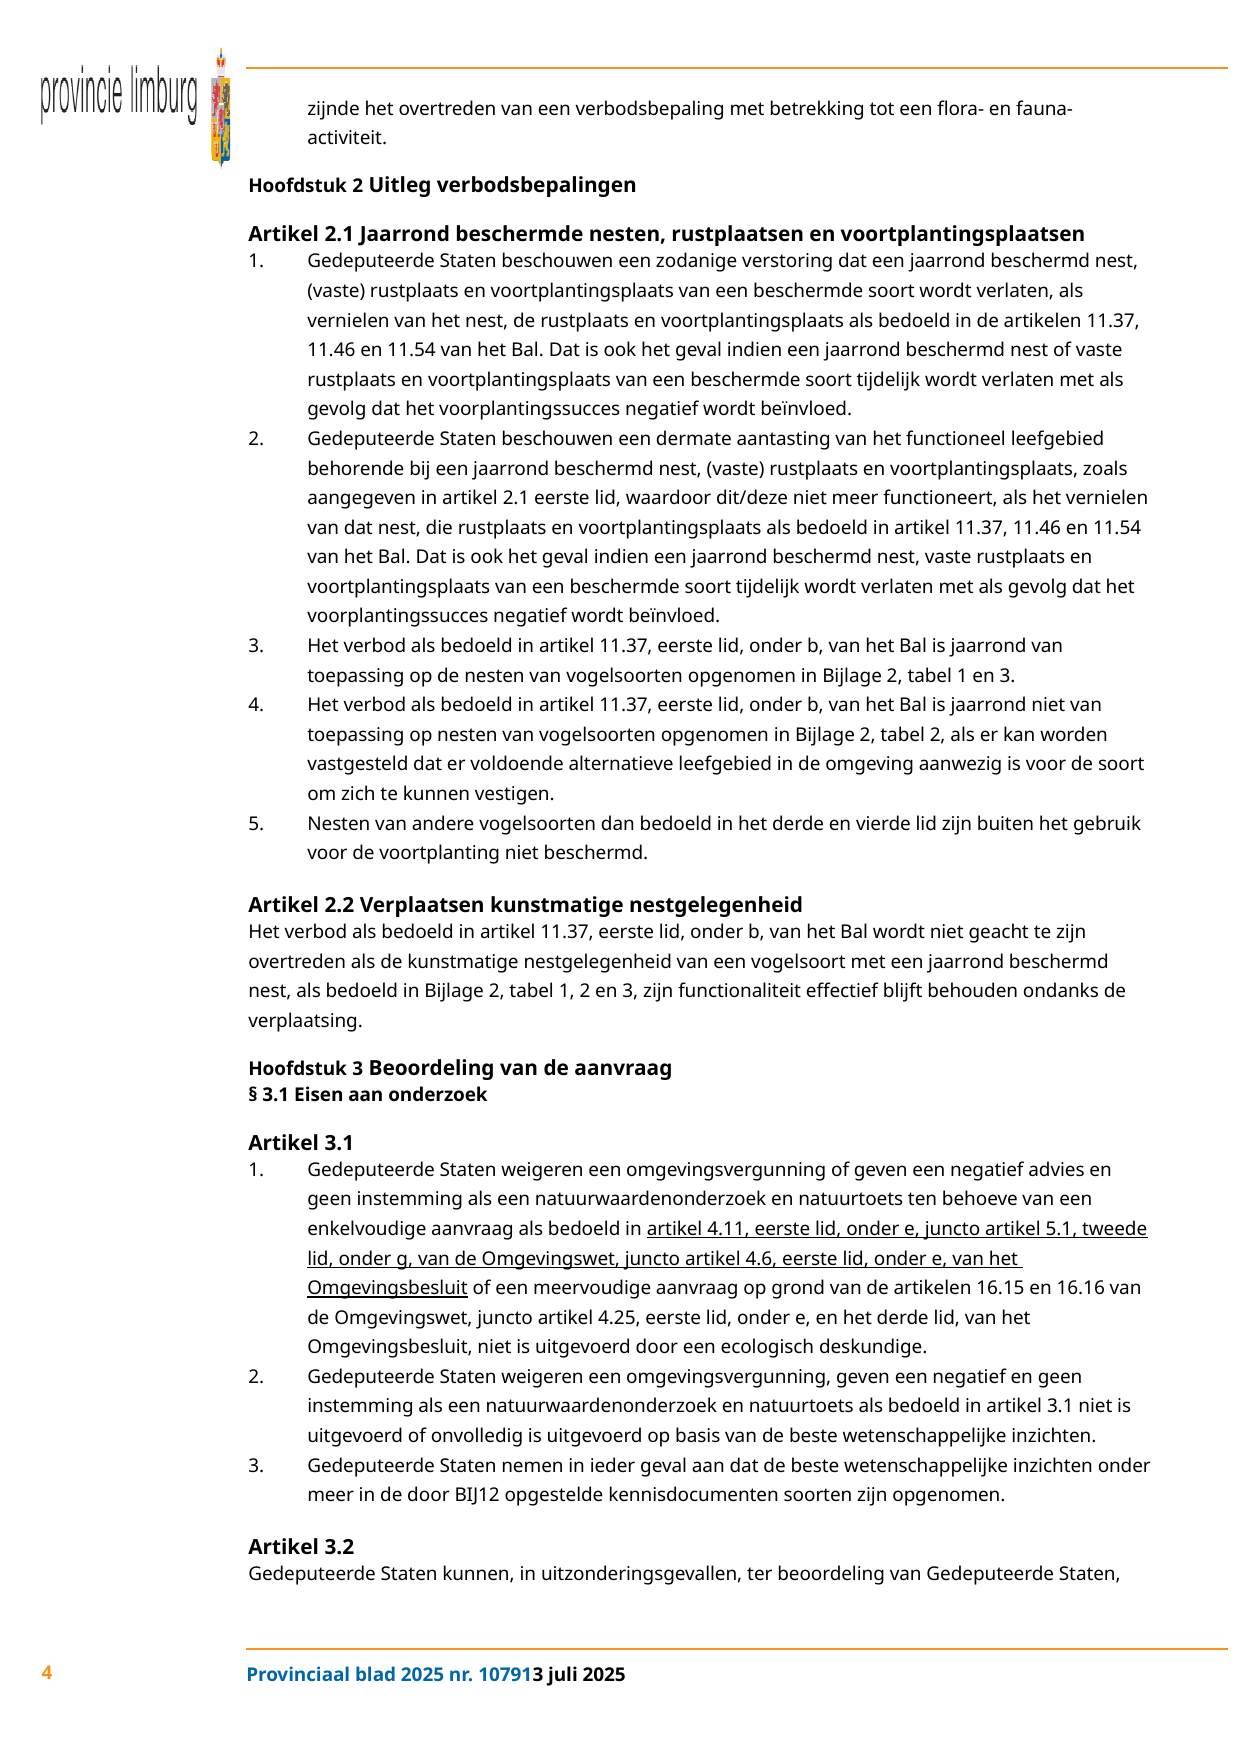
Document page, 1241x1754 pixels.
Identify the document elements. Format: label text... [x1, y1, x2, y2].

picture [41, 47, 231, 172]
text Artikel 3.1 [248, 1128, 1152, 1156]
list Het verbod als bedoeld in artikel 11.37, eerste lid, onder b, van het Bal is jaarrond niet van toepassing op nesten van vogelsoorten opgenomen in Bijlage 2, tabel 2, als er kan worden vastgesteld dat er voldoende alternatieve leefgebied in de omgeving aanwezig is voor de soort om zich te kunnen vestigen. [248, 691, 1152, 806]
list zijnde het overtreden van een verbodsbepaling met betrekking tot een flora- en fauna-activiteit. [248, 95, 1152, 150]
list Gedeputeerde Staten weigeren een omgevingsvergunning of geven een negatief advies en geen instemming als een natuurwaardenonderzoek en natuurtoets ten behoeve van een enkelvoudige aanvraag als bedoeld in artikel 4.11, eerste lid, onder e, juncto artikel 5.1, tweede lid, onder g, van de Omgevingswet, juncto artikel 4.6, eerste lid, onder e, van het Omgevingsbesluit of een meervoudige aanvraag op grond van de artikelen 16.15 en 16.16 van de Omgevingswet, juncto artikel 4.25, eerste lid, onder e, en het derde lid, van het Omgevingsbesluit, niet is uitgevoerd door een ecologisch deskundige. [248, 1156, 1152, 1359]
list Gedeputeerde Staten beschouwen een zodanige verstoring dat een jaarrond beschermd nest, (vaste) rustplaats en voortplantingsplaats van een beschermde soort wordt verlaten, als vernielen van het nest, de rustplaats en voortplantingsplaats als bedoeld in de artikelen 11.37, 11.46 en 11.54 van het Bal. Dat is ook het geval indien een jaarrond beschermd nest of vaste rustplaats en voortplantingsplaats van een beschermde soort tijdelijk wordt verlaten met als gevolg dat het voorplantingssucces negatief wordt beïnvloed. [248, 248, 1152, 421]
list Nesten van andere vogelsoorten dan bedoeld in het derde en vierde lid zijn buiten het gebruik voor de voortplanting niet beschermd. [248, 810, 1152, 865]
text Hoofdstuk 3 Beoordeling van de aanvraag [248, 1053, 1152, 1081]
text Gedeputeerde Staten kunnen, in uitzonderingsgevallen, ter beoordeling van Gedeputeerde Staten, [248, 1560, 1152, 1586]
text Artikel 2.1 Jaarrond beschermde nesten, rustplaatsen en voortplantingsplaatsen [248, 219, 1152, 248]
text § 3.1 Eisen aan onderzoek [248, 1081, 1152, 1107]
text Artikel 2.2 Verplaatsen kunstmatige nestgelegenheid [248, 890, 1152, 918]
list Gedeputeerde Staten nemen in ieder geval aan dat de beste wetenschappelijke inzichten onder meer in de door BIJ12 opgestelde kennisdocumenten soorten zijn opgenomen. [248, 1452, 1152, 1507]
text Het verbod als bedoeld in artikel 11.37, eerste lid, onder b, van het Bal wordt niet geacht te zijn overtreden als de kunstmatige nestgelegenheid van een vogelsoort met een jaarrond beschermd nest, als bedoeld in Bijlage 2, tabel 1, 2 en 3, zijn functionaliteit effectief blijft behouden ondanks de verplaatsing. [248, 918, 1152, 1033]
list Gedeputeerde Staten beschouwen een dermate aantasting van het functioneel leefgebied behorende bij een jaarrond beschermd nest, (vaste) rustplaats en voortplantingsplaats, zoals aangegeven in artikel 2.1 eerste lid, waardoor dit/deze niet meer functioneert, als het vernielen van dat nest, die rustplaats en voortplantingsplaats als bedoeld in artikel 11.37, 11.46 en 11.54 van het Bal. Dat is ook het geval indien een jaarrond beschermd nest, vaste rustplaats en voortplantingsplaats van een beschermde soort tijdelijk wordt verlaten met als gevolg dat het voorplantingssucces negatief wordt beïnvloed. [248, 425, 1152, 628]
text Hoofdstuk 2 Uitleg verbodsbepalingen [248, 170, 1152, 198]
list Het verbod als bedoeld in artikel 11.37, eerste lid, onder b, van het Bal is jaarrond van toepassing op de nesten van vogelsoorten opgenomen in Bijlage 2, tabel 1 en 3. [248, 632, 1152, 688]
text Artikel 3.2 [248, 1532, 1152, 1560]
list Gedeputeerde Staten weigeren een omgevingsvergunning, geven een negatief en geen instemming als een natuurwaardenonderzoek en natuurtoets als bedoeld in artikel 3.1 niet is uitgevoerd of onvolledig is uitgevoerd op basis van de beste wetenschappelijke inzichten. [248, 1363, 1152, 1448]
